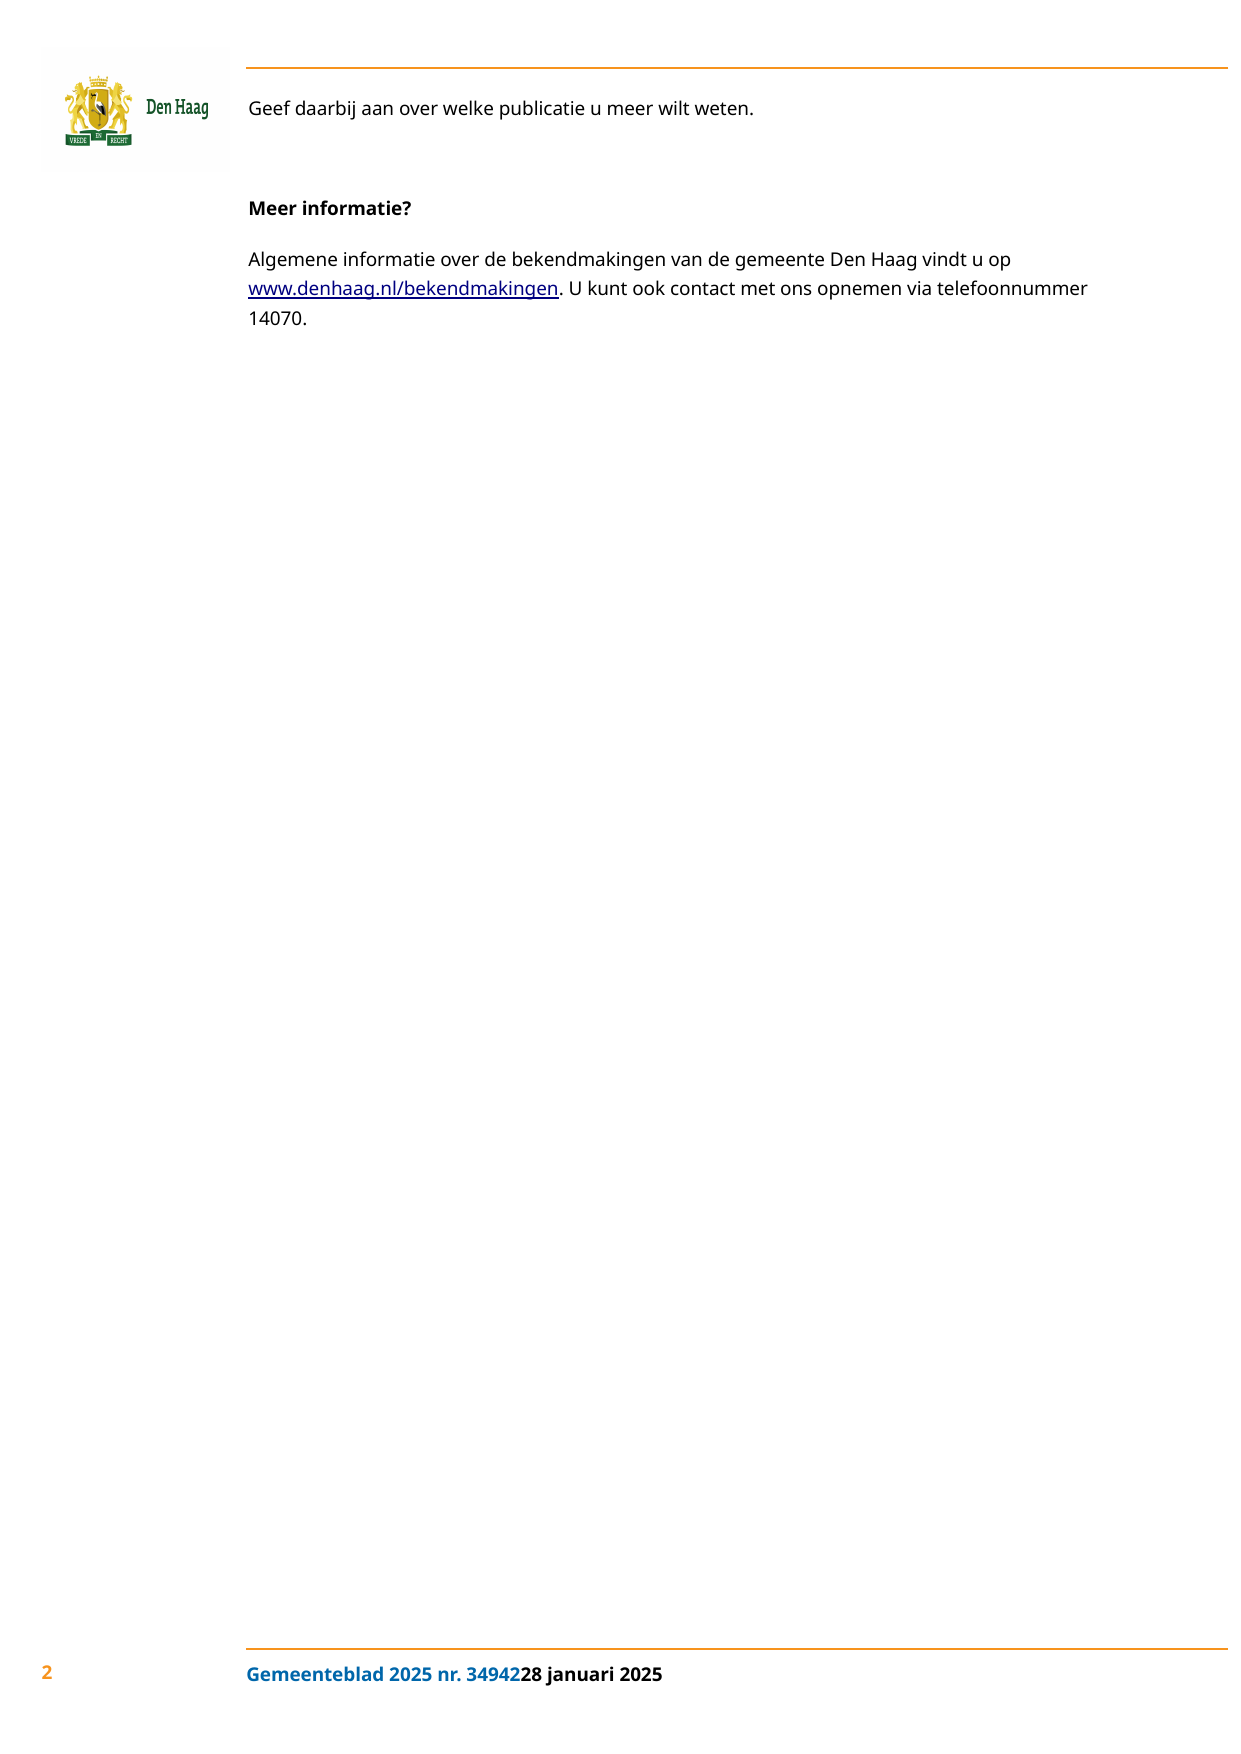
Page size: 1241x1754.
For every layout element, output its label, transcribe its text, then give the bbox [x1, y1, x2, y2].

text Meer informatie? [248, 196, 1152, 221]
text Algemene informatie over de bekendmakingen van de gemeente Den Haag vindt u op www.denhaag.nl/bekendmakingen. U kunt ook contact met ons opnemen via telefoonnummer 14070. [248, 246, 1152, 331]
picture [41, 47, 231, 172]
text Geef daarbij aan over welke publicatie u meer wilt weten. [248, 95, 1152, 121]
